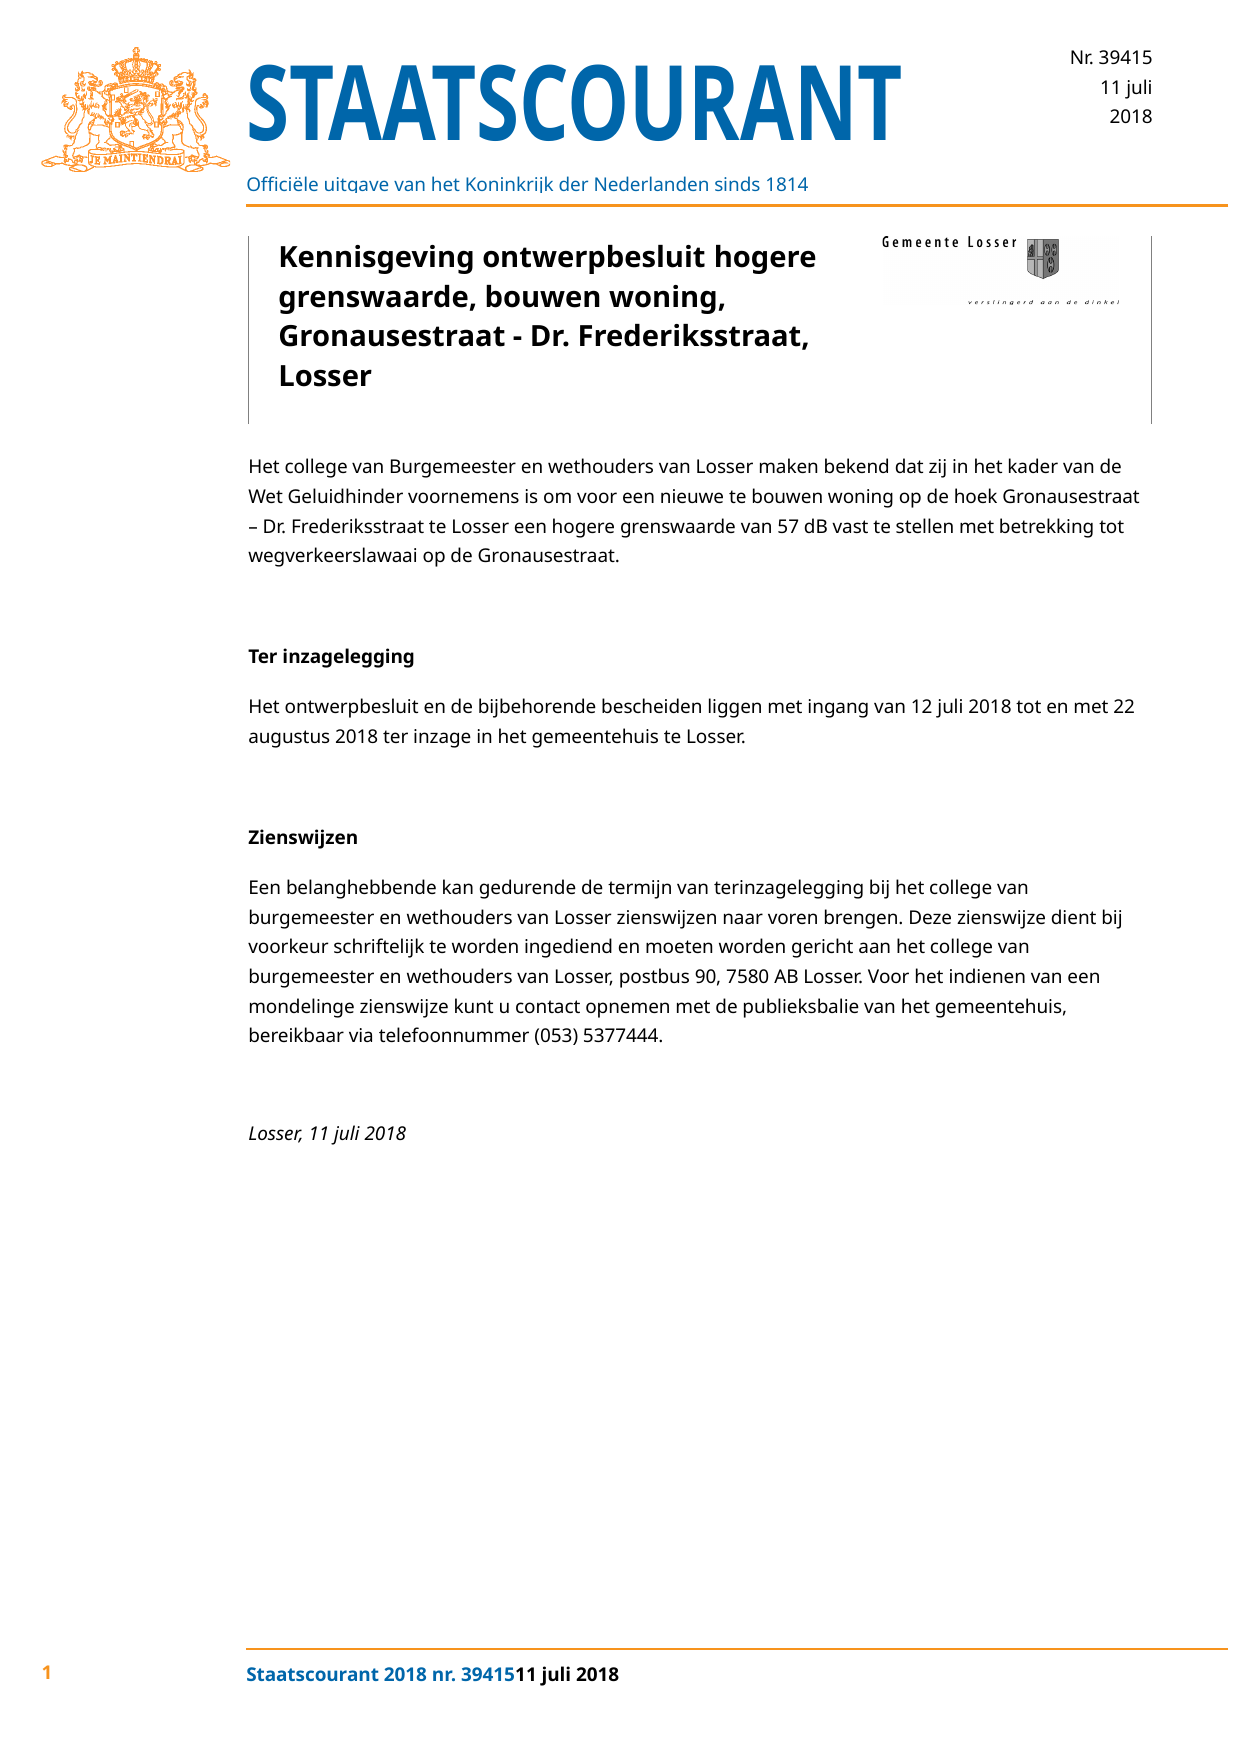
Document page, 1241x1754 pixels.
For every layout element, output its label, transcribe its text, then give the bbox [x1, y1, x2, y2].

text Een belanghebbende kan gedurende de termijn van terinzagelegging bij het college van burgemeester en wethouders van Losser zienswijzen naar voren brengen. Deze zienswijze dient bij voorkeur schriftelijk te worden ingediend en moeten worden gericht aan het college van burgemeester en wethouders van Losser, postbus 90, 7580 AB Losser. Voor het indienen van een mondelinge zienswijze kunt u contact opnemen met de publieksbalie van het gemeentehuis, bereikbaar via telefoonnummer (053) 5377444. [248, 874, 1152, 1048]
text Het college van Burgemeester en wethouders van Losser maken bekend dat zij in het kader van de Wet Geluidhinder voornemens is om voor een nieuwe te bouwen woning op de hoek Gronausestraat – Dr. Frederiksstraat te Losser een hogere grenswaarde van 57 dB vast te stellen met betrekking tot wegverkeerslawaai op de Gronausestraat. [248, 454, 1152, 568]
table_header [850, 236, 1151, 424]
text Het ontwerpbesluit en de bijbehorende bescheiden liggen met ingang van 12 juli 2018 tot en met 22 augustus 2018 ter inzage in het gemeentehuis te Losser. [248, 694, 1152, 749]
picture [41, 47, 231, 172]
picture [882, 236, 1119, 305]
text Zienswijzen [248, 824, 1152, 850]
text Losser, 11 juli 2018 [248, 1121, 1152, 1146]
table_header Kennisgeving ontwerpbesluit hogere grenswaarde, bouwen woning, Gronausestraat - Dr. Frederiksstraat, Losser [249, 236, 850, 424]
text Ter inzagelegging [248, 643, 1152, 669]
